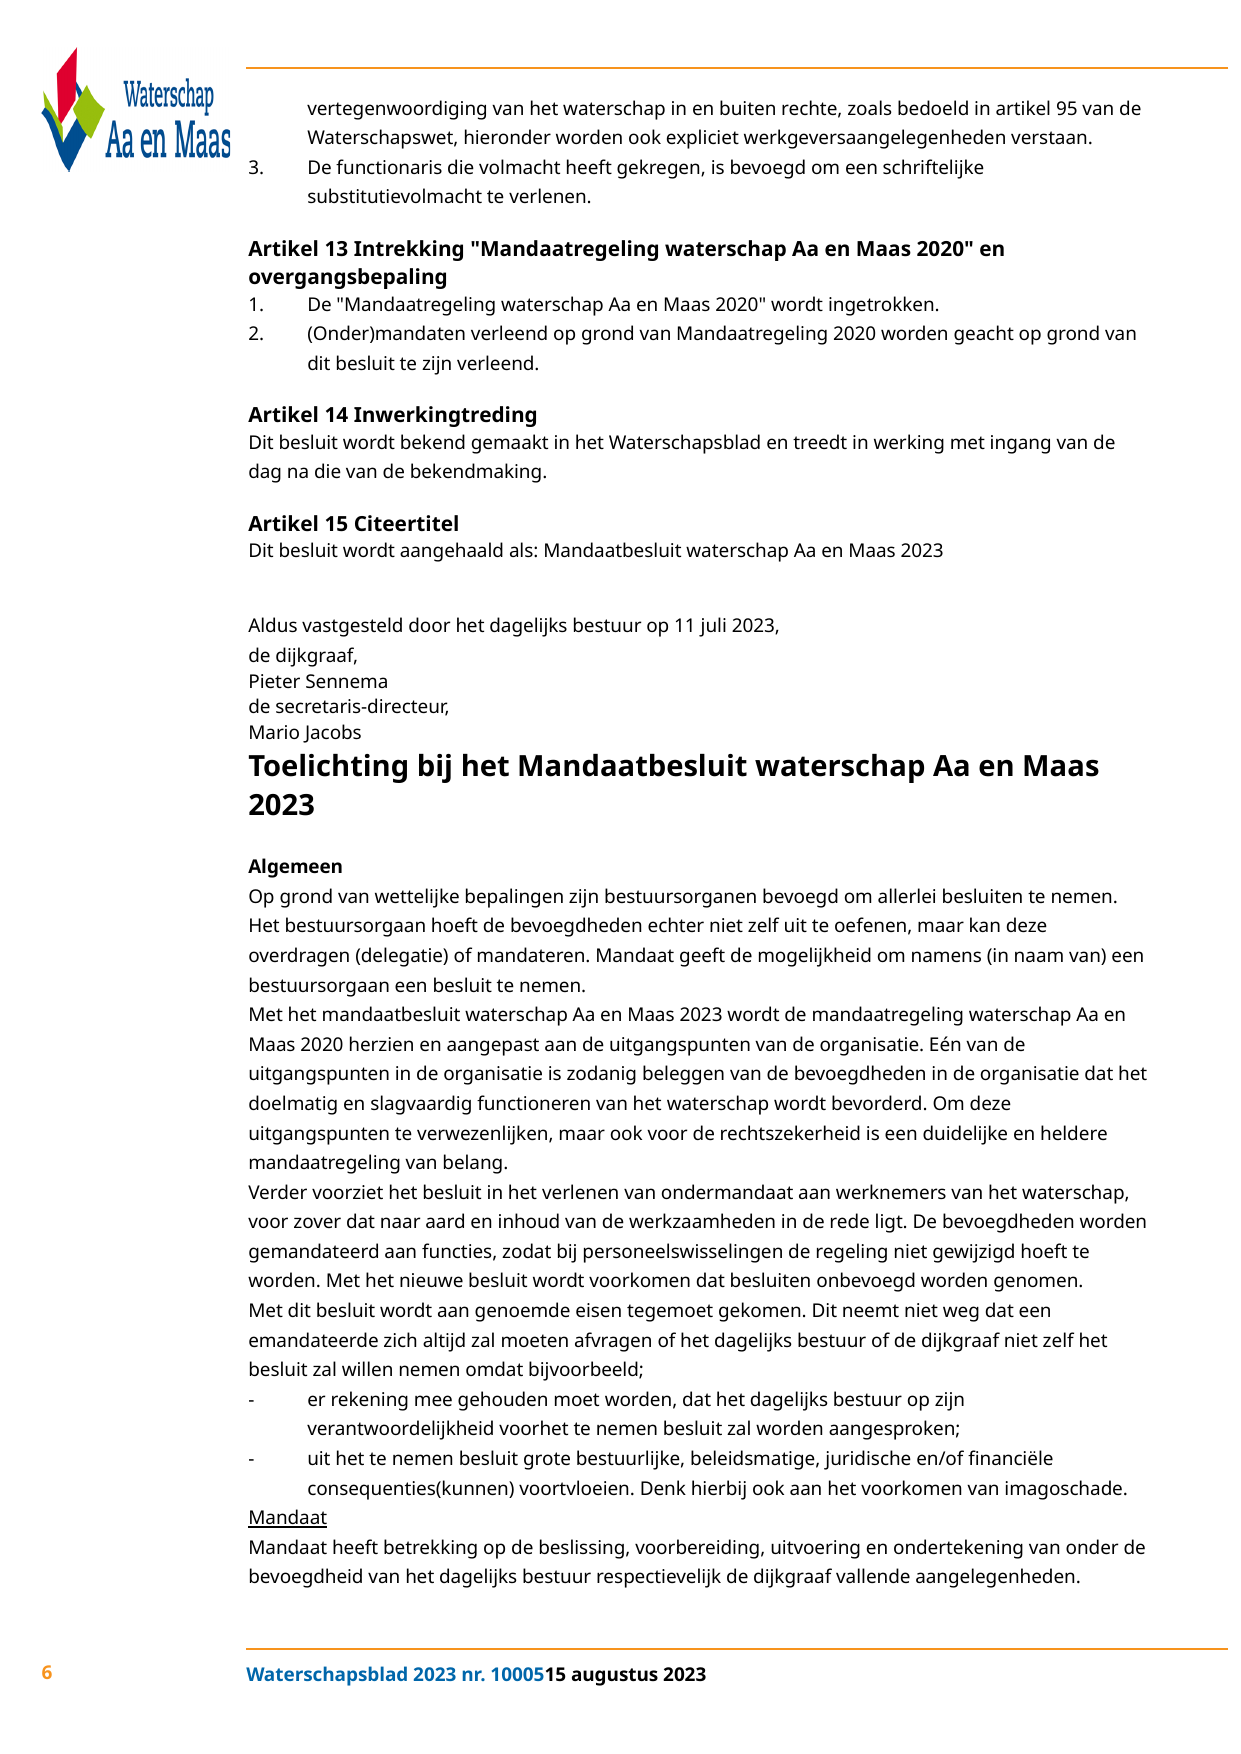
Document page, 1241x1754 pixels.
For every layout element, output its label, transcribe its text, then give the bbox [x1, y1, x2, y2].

text Aldus vastgesteld door het dagelijks bestuur op 11 juli 2023, [248, 612, 1152, 638]
text Artikel 14 Inwerkingtreding [248, 400, 1152, 429]
text Dit besluit wordt aangehaald als: Mandaatbesluit waterschap Aa en Maas 2023 [248, 537, 1152, 563]
text Met het mandaatbesluit waterschap Aa en Maas 2023 wordt de mandaatregeling waterschap Aa en Maas 2020 herzien en aangepast aan de uitgangspunten van de organisatie. Eén van de uitgangspunten in de organisatie is zodanig beleggen van de bevoegdheden in de organisatie dat het doelmatig en slagvaardig functioneren van het waterschap wordt bevorderd. Om deze uitgangspunten te verwezenlijken, maar ook voor de rechtszekerheid is een duidelijke en heldere mandaatregeling van belang. [248, 1001, 1152, 1175]
text de dijkgraaf, [248, 642, 1152, 668]
picture [41, 47, 231, 172]
text Dit besluit wordt bekend gemaakt in het Waterschapsblad en treedt in werking met ingang van de dag na die van de bekendmaking. [248, 429, 1152, 484]
list vertegenwoordiging van het waterschap in en buiten rechte, zoals bedoeld in artikel 95 van de Waterschapswet, hieronder worden ook expliciet werkgeversaangelegenheden verstaan. [248, 95, 1152, 150]
text Mandaat [248, 1504, 1152, 1530]
list De "Mandaatregeling waterschap Aa en Maas 2020" wordt ingetrokken. [248, 291, 1152, 317]
text Mario Jacobs [248, 719, 1152, 745]
list uit het te nemen besluit grote bestuurlijke, beleidsmatige, juridische en/of financiële consequenties(kunnen) voortvloeien. Denk hierbij ook aan het voorkomen van imagoschade. [248, 1445, 1152, 1501]
text Mandaat heeft betrekking op de beslissing, voorbereiding, uitvoering en ondertekening van onder de bevoegdheid van het dagelijks bestuur respectievelijk de dijkgraaf vallende aangelegenheden. [248, 1534, 1152, 1589]
text Met dit besluit wordt aan genoemde eisen tegemoet gekomen. Dit neemt niet weg dat een emandateerde zich altijd zal moeten afvragen of het dagelijks bestuur of de dijkgraaf niet zelf het besluit zal willen nemen omdat bijvoorbeeld; [248, 1297, 1152, 1382]
text Verder voorziet het besluit in het verlenen van ondermandaat aan werknemers van het waterschap, voor zover dat naar aard en inhoud van de werkzaamheden in de rede ligt. De bevoegdheden worden gemandateerd aan functies, zodat bij personeelswisselingen de regeling niet gewijzigd hoeft te worden. Met het nieuwe besluit wordt voorkomen dat besluiten onbevoegd worden genomen. [248, 1179, 1152, 1293]
list De functionaris die volmacht heeft gekregen, is bevoegd om een schriftelijke substitutievolmacht te verlenen. [248, 154, 1152, 209]
text Artikel 13 Intrekking "Mandaatregeling waterschap Aa en Maas 2020" en overgangsbepaling [248, 234, 1152, 291]
text de secretaris-directeur, [248, 693, 1152, 719]
list er rekening mee gehouden moet worden, dat het dagelijks bestuur op zijn verantwoordelijkheid voorhet te nemen besluit zal worden aangesproken; [248, 1386, 1152, 1441]
text Algemeen [248, 853, 1152, 879]
text Toelichting bij het Mandaatbesluit waterschap Aa en Maas 2023 [248, 745, 1152, 824]
list (Onder)mandaten verleend op grond van Mandaatregeling 2020 worden geacht op grond van dit besluit te zijn verleend. [248, 320, 1152, 376]
text Artikel 15 Citeertitel [248, 509, 1152, 537]
text Op grond van wettelijke bepalingen zijn bestuursorganen bevoegd om allerlei besluiten te nemen. Het bestuursorgaan hoeft de bevoegdheden echter niet zelf uit te oefenen, maar kan deze overdragen (delegatie) of mandateren. Mandaat geeft de mogelijkheid om namens (in naam van) een bestuursorgaan een besluit te nemen. [248, 883, 1152, 998]
text Pieter Sennema [248, 668, 1152, 693]
